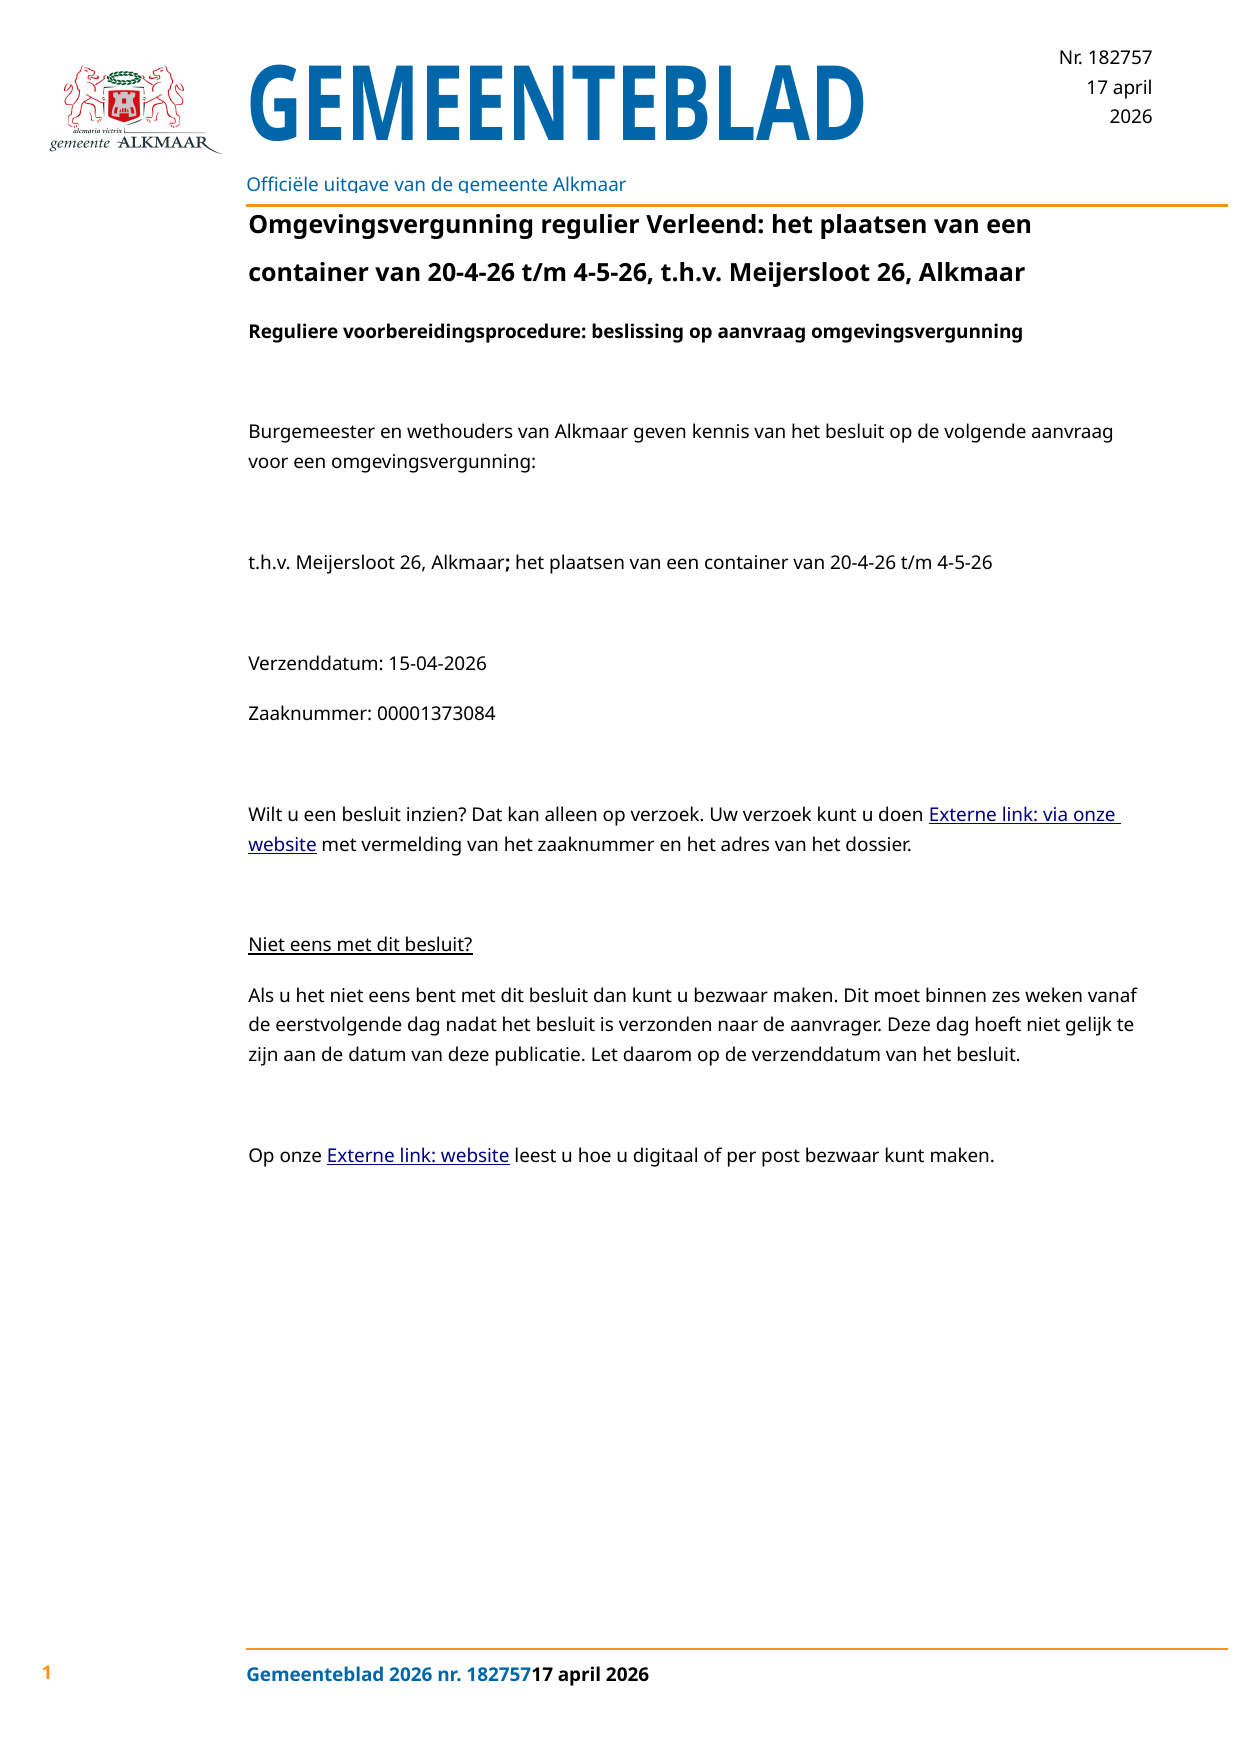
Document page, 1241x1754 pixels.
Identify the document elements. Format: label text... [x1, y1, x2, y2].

text Verzenddatum: 15-04-2026 [248, 650, 1152, 676]
text Omgevingsvergunning regulier Verleend: het plaatsen van een container van 20-4-26 t/m 4-5-26, t.h.v. Meijersloot 26, Alkmaar [248, 207, 1152, 288]
text t.h.v. Meijersloot 26, Alkmaar; het plaatsen van een container van 20-4-26 t/m 4-5-26 [248, 549, 1152, 575]
text Als u het niet eens bent met dit besluit dan kunt u bezwaar maken. Dit moet binnen zes weken vanaf de eerstvolgende dag nadat het besluit is verzonden naar de aanvrager. Deze dag hoeft niet gelijk te zijn aan de datum van deze publicatie. Let daarom op de verzenddatum van het besluit. [248, 982, 1152, 1067]
text Reguliere voorbereidingsprocedure: beslissing op aanvraag omgevingsvergunning [248, 318, 1152, 344]
text Op onze Externe link: website leest u hoe u digitaal of per post bezwaar kunt maken. [248, 1142, 1152, 1168]
text Wilt u een besluit inzien? Dat kan alleen op verzoek. Uw verzoek kunt u doen Externe link: via onze website met vermelding van het zaaknummer en het adres van het dossier. [248, 801, 1152, 857]
picture [41, 47, 231, 172]
text Niet eens met dit besluit? [248, 932, 1152, 957]
text Zaaknummer: 00001373084 [248, 700, 1152, 726]
text Burgemeester en wethouders van Alkmaar geven kennis van het besluit op de volgende aanvraag voor een omgevingsvergunning: [248, 419, 1152, 474]
